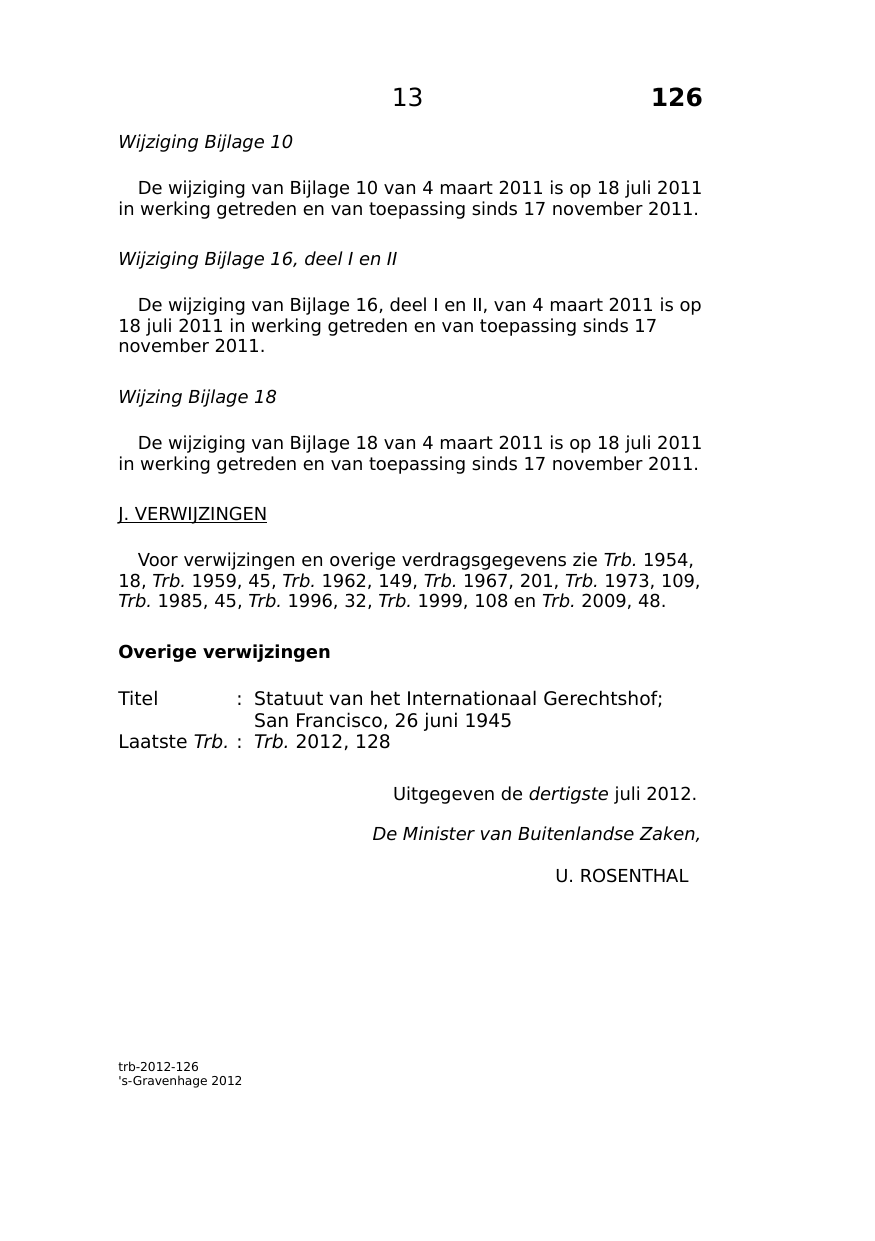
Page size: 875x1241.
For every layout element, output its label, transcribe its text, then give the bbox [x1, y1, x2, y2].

table_cell : [236, 732, 254, 753]
text De wijziging van Bijlage 16, deel I en II, van 4 maart 2011 is op 18 juli 2011 in werking getreden en van toepassing sinds 17 november 2011. [118, 295, 703, 357]
table_header Statuut van het Internationaal Gerechtshof; San Francisco, 26 juni 1945 [254, 688, 703, 732]
subtitle Wijziging Bijlage 10 [118, 132, 703, 153]
text Voor verwijzingen en overige verdragsgegevens zie Trb. 1954, 18, Trb. 1959, 45, Trb. 1962, 149, Trb. 1967, 201, Trb. 1973, 109, Trb. 1985, 45, Trb. 1996, 32, Trb. 1999, 108 en Trb. 2009, 48. [118, 550, 703, 612]
text De wijziging van Bijlage 18 van 4 maart 2011 is op 18 juli 2011 in werking getreden en van toepassing sinds 17 november 2011. [118, 433, 703, 474]
subtitle J. VERWIJZINGEN [118, 504, 703, 525]
text 's-Gravenhage 2012 [118, 1074, 352, 1088]
subtitle Wijzing Bijlage 18 [118, 387, 703, 408]
text De Minister van Buitenlandse Zaken, U. ROSENTHAL [118, 824, 703, 886]
table_cell Laatste Trb. [118, 732, 236, 753]
table_header Titel [118, 688, 236, 732]
text De wijziging van Bijlage 10 van 4 maart 2011 is op 18 juli 2011 in werking getreden en van toepassing sinds 17 november 2011. [118, 178, 703, 219]
subtitle Overige verwijzingen [118, 642, 703, 663]
text trb-2012-126 [118, 1060, 352, 1074]
subtitle Wijziging Bijlage 16, deel I en II [118, 249, 703, 270]
table_header : [236, 688, 254, 732]
text Uitgegeven de dertigste juli 2012. [118, 783, 703, 804]
table_cell Trb. 2012, 128 [254, 732, 703, 753]
